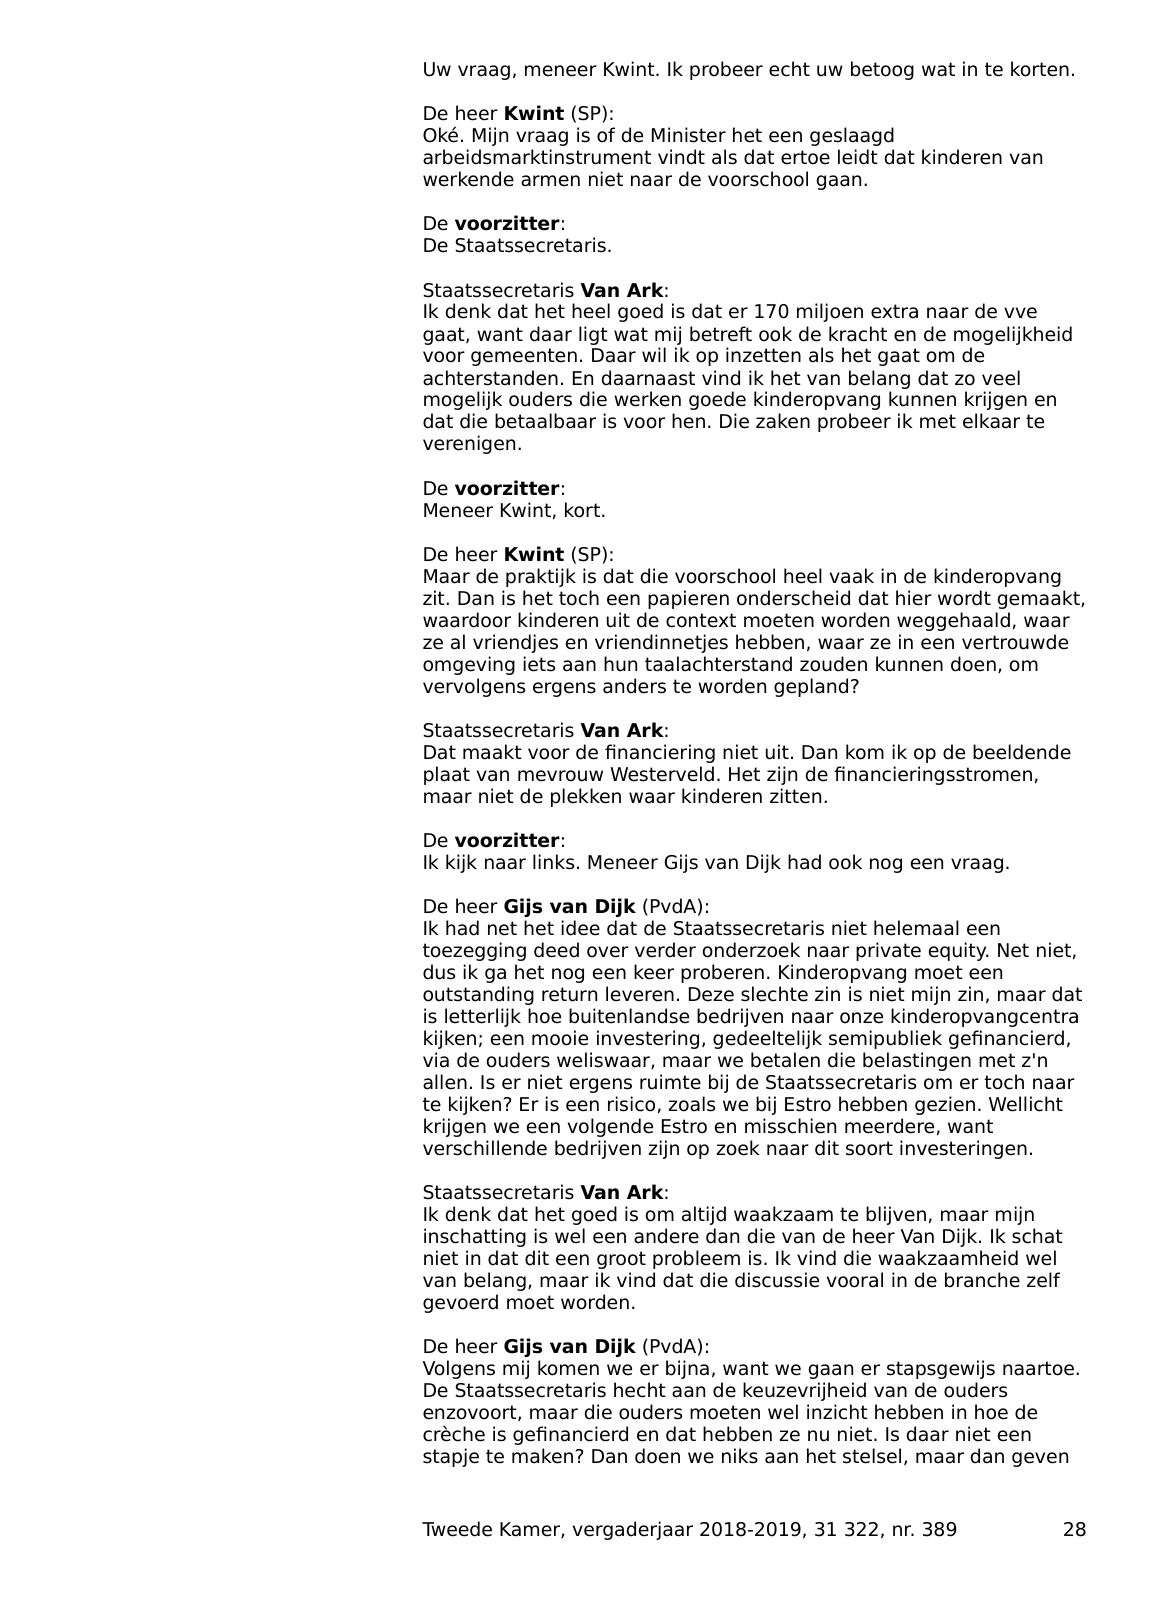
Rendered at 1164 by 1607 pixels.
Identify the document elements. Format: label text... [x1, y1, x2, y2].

text Maar de praktijk is dat die voorschool heel vaak in de kinderopvang zit. Dan is het toch een papieren onderscheid dat hier wordt gemaakt, waardoor kinderen uit de context moeten worden weggehaald, waar ze al vriendjes en vriendinnetjes hebben, waar ze in een vertrouwde omgeving iets aan hun taalachterstand zouden kunnen doen, om vervolgens ergens anders te worden gepland? [422, 566, 1087, 697]
text Volgens mij komen we er bijna, want we gaan er stapsgewijs naartoe. De Staatssecretaris hecht aan de keuzevrijheid van de ouders enzovoort, maar die ouders moeten wel inzicht hebben in hoe de crèche is gefinancierd en dat hebben ze nu niet. Is daar niet een stapje te maken? Dan doen we niks aan het stelsel, maar dan geven [422, 1358, 1087, 1468]
text De voorzitter: [422, 213, 1087, 235]
text De heer Gijs van Dijk (PvdA): [422, 896, 1087, 918]
text Staatssecretaris Van Ark: [422, 720, 1087, 742]
text Staatssecretaris Van Ark: [422, 279, 1087, 301]
text De heer Gijs van Dijk (PvdA): [422, 1336, 1087, 1358]
text Dat maakt voor de financiering niet uit. Dan kom ik op de beeldende plaat van mevrouw Westerveld. Het zijn de financieringsstromen, maar niet de plekken waar kinderen zitten. [422, 742, 1087, 808]
text Ik had net het idee dat de Staatssecretaris niet helemaal een toezegging deed over verder onderzoek naar private equity. Net niet, dus ik ga het nog een keer proberen. Kinderopvang moet een outstanding return leveren. Deze slechte zin is niet mijn zin, maar dat is letterlijk hoe buitenlandse bedrijven naar onze kinderopvangcentra kijken; een mooie investering, gedeeltelijk semipubliek gefinancierd, via de ouders weliswaar, maar we betalen die belastingen met z'n allen. Is er niet ergens ruimte bij de Staatssecretaris om er toch naar te kijken? Er is een risico, zoals we bij Estro hebben gezien. Wellicht krijgen we een volgende Estro en misschien meerdere, want verschillende bedrijven zijn op zoek naar dit soort investeringen. [422, 918, 1087, 1160]
text De voorzitter: [422, 830, 1087, 852]
text Oké. Mijn vraag is of de Minister het een geslaagd arbeidsmarktinstrument vindt als dat ertoe leidt dat kinderen van werkende armen niet naar de voorschool gaan. [422, 125, 1087, 191]
text De heer Kwint (SP): [422, 544, 1087, 566]
text De heer Kwint (SP): [422, 103, 1087, 125]
text De voorzitter: [422, 477, 1087, 499]
text Staatssecretaris Van Ark: [422, 1182, 1087, 1204]
text Ik denk dat het goed is om altijd waakzaam te blijven, maar mijn inschatting is wel een andere dan die van de heer Van Dijk. Ik schat niet in dat dit een groot probleem is. Ik vind die waakzaamheid wel van belang, maar ik vind dat die discussie vooral in de branche zelf gevoerd moet worden. [422, 1204, 1087, 1314]
text Ik denk dat het heel goed is dat er 170 miljoen extra naar de vve gaat, want daar ligt wat mij betreft ook de kracht en de mogelijkheid voor gemeenten. Daar wil ik op inzetten als het gaat om de achterstanden. En daarnaast vind ik het van belang dat zo veel mogelijk ouders die werken goede kinderopvang kunnen krijgen en dat die betaalbaar is voor hen. Die zaken probeer ik met elkaar te verenigen. [422, 301, 1087, 455]
text Meneer Kwint, kort. [422, 499, 1087, 521]
text De Staatssecretaris. [422, 235, 1087, 257]
text Uw vraag, meneer Kwint. Ik probeer echt uw betoog wat in te korten. [422, 59, 1087, 81]
text Ik kijk naar links. Meneer Gijs van Dijk had ook nog een vraag. [422, 852, 1087, 874]
